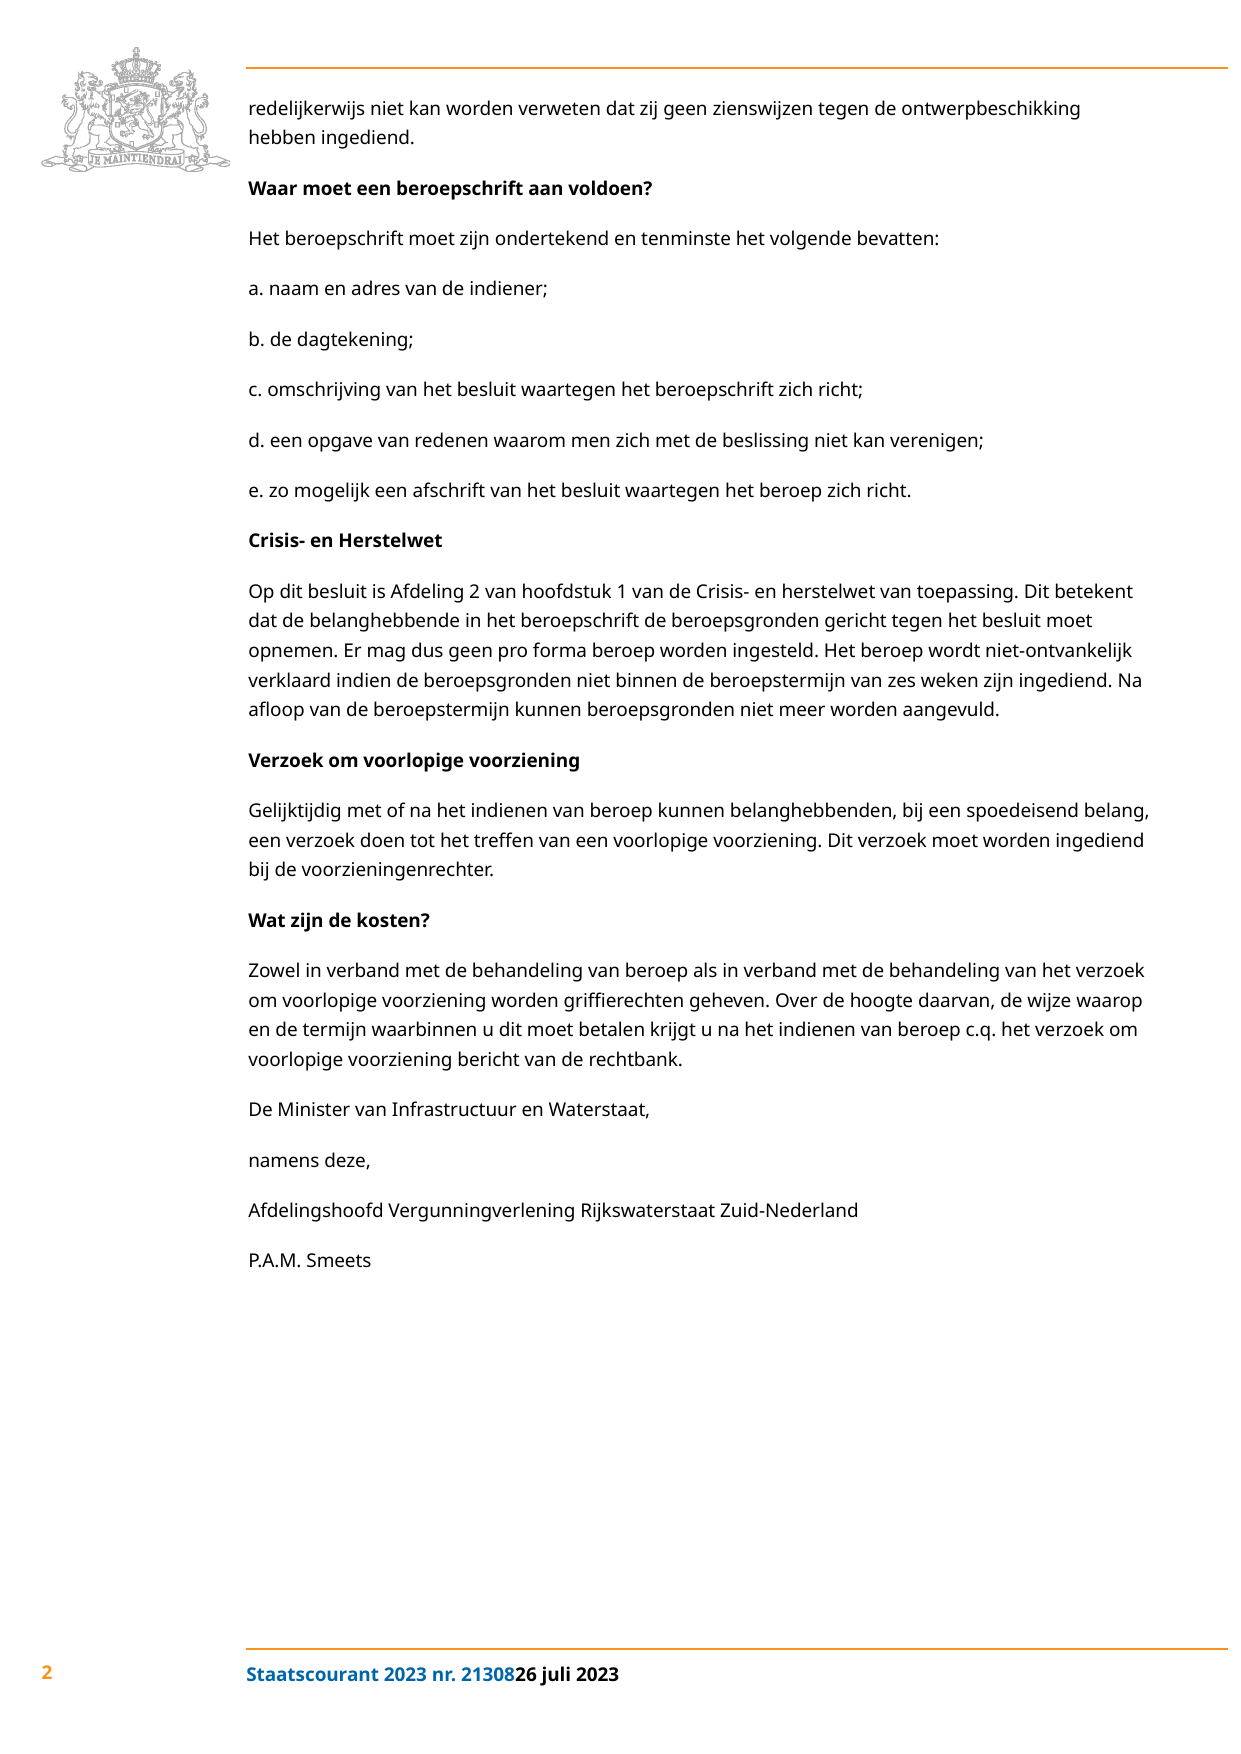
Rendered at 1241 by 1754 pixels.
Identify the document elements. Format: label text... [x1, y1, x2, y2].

text Wat zijn de kosten? [248, 907, 1152, 933]
text e. zo mogelijk een afschrift van het besluit waartegen het beroep zich richt. [248, 477, 1152, 503]
text b. de dagtekening; [248, 326, 1152, 352]
text Afdelingshoofd Vergunningverlening Rijkswaterstaat Zuid-Nederland [248, 1197, 1152, 1223]
text Gelijktijdig met of na het indienen van beroep kunnen belanghebbenden, bij een spoedeisend belang, een verzoek doen tot het treffen van een voorlopige voorziening. Dit verzoek moet worden ingediend bij de voorzieningenrechter. [248, 797, 1152, 882]
text redelijkerwijs niet kan worden verweten dat zij geen zienswijzen tegen de ontwerpbeschikking hebben ingediend. [248, 95, 1152, 150]
text Waar moet een beroepschrift aan voldoen? [248, 175, 1152, 201]
text Crisis- en Herstelwet [248, 528, 1152, 553]
text Op dit besluit is Afdeling 2 van hoofdstuk 1 van de Crisis- en herstelwet van toepassing. Dit betekent dat de belanghebbende in het beroepschrift de beroepsgronden gericht tegen het besluit moet opnemen. Er mag dus geen pro forma beroep worden ingesteld. Het beroep wordt niet-ontvankelijk verklaard indien de beroepsgronden niet binnen de beroepstermijn van zes weken zijn ingediend. Na afloop van de beroepstermijn kunnen beroepsgronden niet meer worden aangevuld. [248, 578, 1152, 722]
text De Minister van Infrastructuur en Waterstaat, [248, 1096, 1152, 1122]
text namens deze, [248, 1147, 1152, 1173]
text c. omschrijving van het besluit waartegen het beroepschrift zich richt; [248, 376, 1152, 402]
text P.A.M. Smeets [248, 1248, 1152, 1273]
text Zowel in verband met de behandeling van beroep als in verband met de behandeling van het verzoek om voorlopige voorziening worden griffierechten geheven. Over de hoogte daarvan, de wijze waarop en de termijn waarbinnen u dit moet betalen krijgt u na het indienen van beroep c.q. het verzoek om voorlopige voorziening bericht van de rechtbank. [248, 957, 1152, 1072]
text a. naam en adres van de indiener; [248, 276, 1152, 301]
text Het beroepschrift moet zijn ondertekend en tenminste het volgende bevatten: [248, 225, 1152, 251]
text d. een opgave van redenen waarom men zich met de beslissing niet kan verenigen; [248, 427, 1152, 453]
picture [41, 47, 231, 172]
text Verzoek om voorlopige voorziening [248, 747, 1152, 773]
